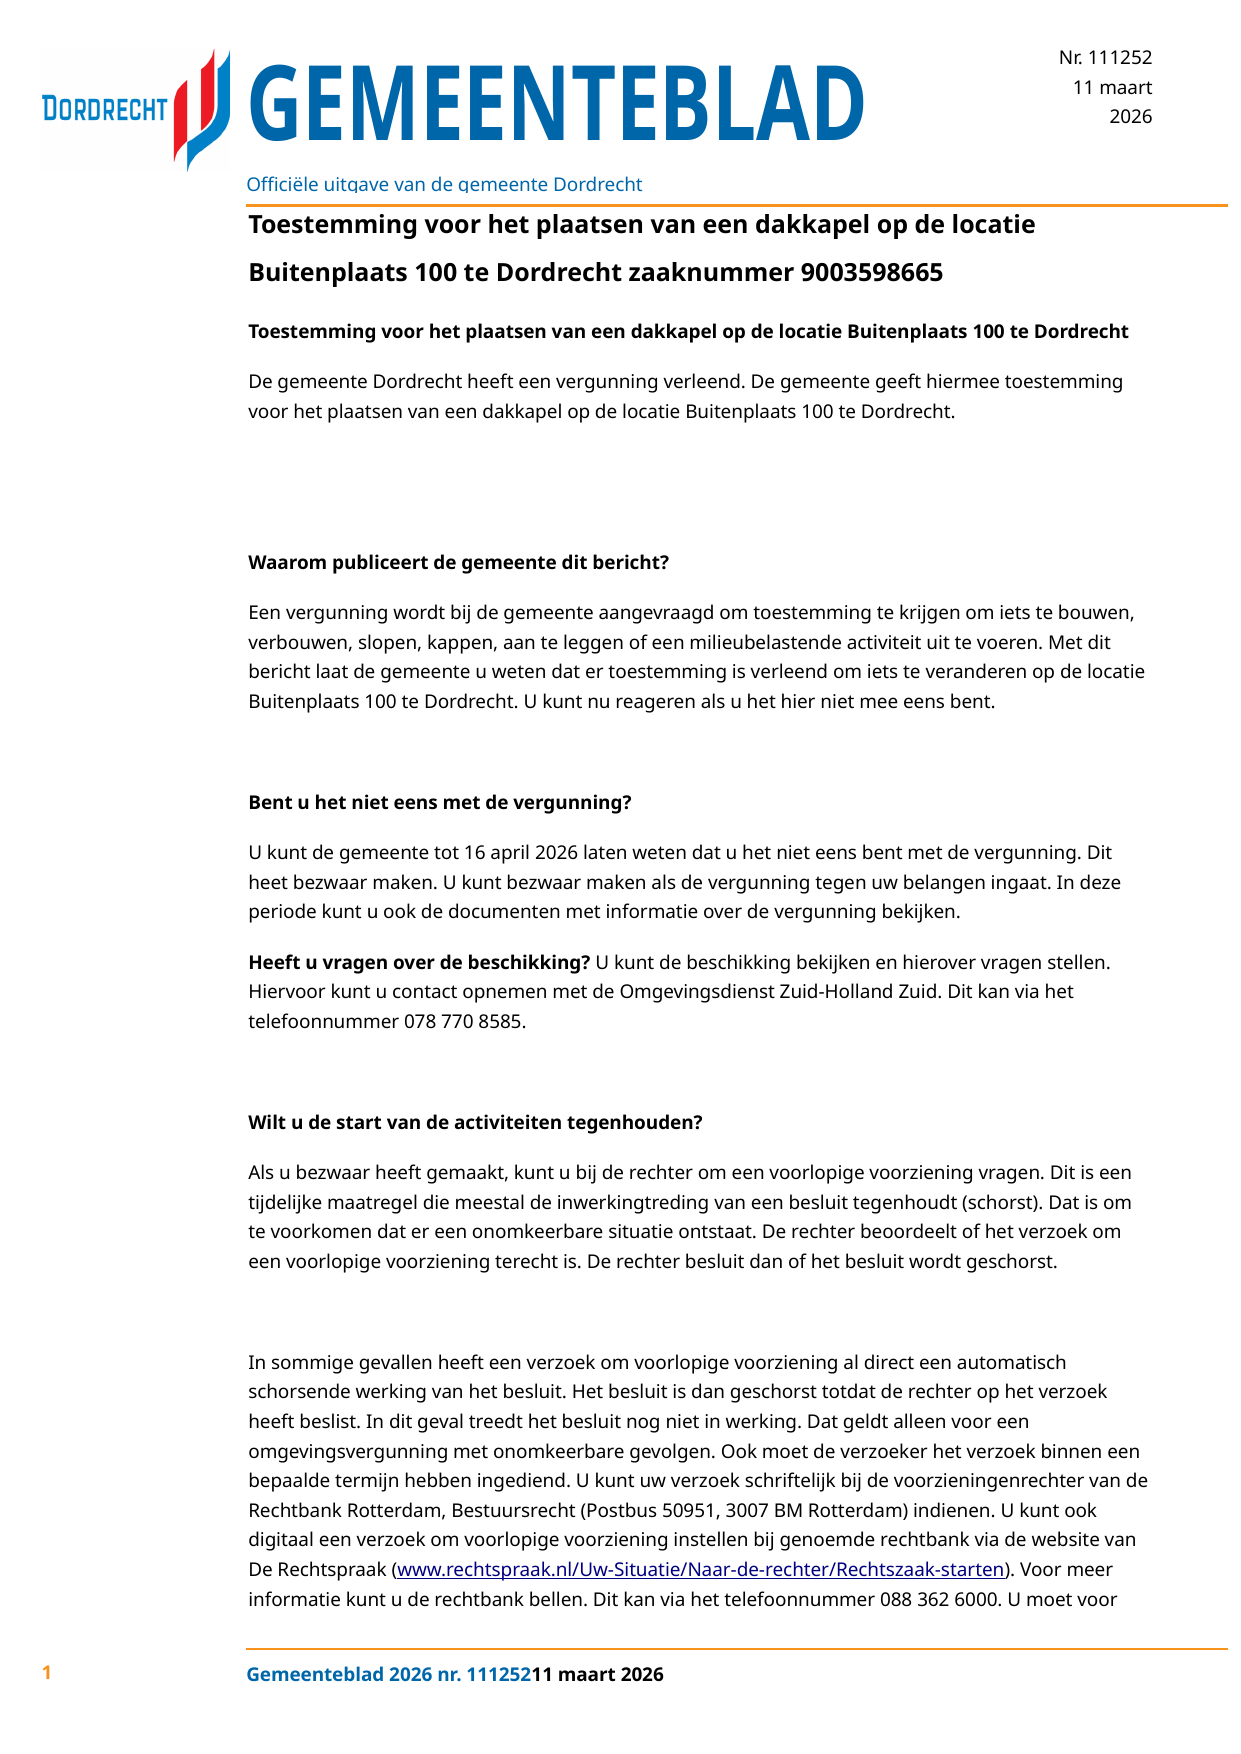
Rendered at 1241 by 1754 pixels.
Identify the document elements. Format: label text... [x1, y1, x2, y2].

text U kunt de gemeente tot 16 april 2026 laten weten dat u het niet eens bent met de vergunning. Dit heet bezwaar maken. U kunt bezwaar maken als de vergunning tegen uw belangen ingaat. In deze periode kunt u ook de documenten met informatie over de vergunning bekijken. [248, 839, 1152, 924]
text Bent u het niet eens met de vergunning? [248, 789, 1152, 815]
text In sommige gevallen heeft een verzoek om voorlopige voorziening al direct een automatisch schorsende werking van het besluit. Het besluit is dan geschorst totdat de rechter op het verzoek heeft beslist. In dit geval treedt het besluit nog niet in werking. Dat geldt alleen voor een omgevingsvergunning met onomkeerbare gevolgen. Ook moet de verzoeker het verzoek binnen een bepaalde termijn hebben ingediend. U kunt uw verzoek schriftelijk bij de voorzieningenrechter van de Rechtbank Rotterdam, Bestuursrecht (Postbus 50951, 3007 BM Rotterdam) indienen. U kunt ook digitaal een verzoek om voorlopige voorziening instellen bij genoemde rechtbank via de website van De Rechtspraak (www.rechtspraak.nl/Uw-Situatie/Naar-de-rechter/Rechtszaak-starten). Voor meer informatie kunt u de rechtbank bellen. Dit kan via het telefoonnummer 088 362 6000. U moet voor [248, 1349, 1152, 1612]
picture [41, 47, 231, 172]
text Wilt u de start van de activiteiten tegenhouden? [248, 1109, 1152, 1135]
text Waarom publiceert de gemeente dit bericht? [248, 549, 1152, 575]
text Als u bezwaar heeft gemaakt, kunt u bij de rechter om een voorlopige voorziening vragen. Dit is een tijdelijke maatregel die meestal de inwerkingtreding van een besluit tegenhoudt (schorst). Dat is om te voorkomen dat er een onomkeerbare situatie ontstaat. De rechter beoordeelt of het verzoek om een voorlopige voorziening terecht is. De rechter besluit dan of het besluit wordt geschorst. [248, 1159, 1152, 1274]
text Toestemming voor het plaatsen van een dakkapel op de locatie Buitenplaats 100 te Dordrecht zaaknummer 9003598665 [248, 207, 1152, 288]
text Toestemming voor het plaatsen van een dakkapel op de locatie Buitenplaats 100 te Dordrecht [248, 318, 1152, 344]
text Een vergunning wordt bij de gemeente aangevraagd om toestemming te krijgen om iets te bouwen, verbouwen, slopen, kappen, aan te leggen of een milieubelastende activiteit uit te voeren. Met dit bericht laat de gemeente u weten dat er toestemming is verleend om iets te veranderen op de locatie Buitenplaats 100 te Dordrecht. U kunt nu reageren als u het hier niet mee eens bent. [248, 599, 1152, 714]
text Heeft u vragen over de beschikking? U kunt de beschikking bekijken en hierover vragen stellen. Hiervoor kunt u contact opnemen met de Omgevingsdienst Zuid-Holland Zuid. Dit kan via het telefoonnummer 078 770 8585. [248, 949, 1152, 1034]
text De gemeente Dordrecht heeft een vergunning verleend. De gemeente geeft hiermee toestemming voor het plaatsen van een dakkapel op de locatie Buitenplaats 100 te Dordrecht. [248, 368, 1152, 424]
